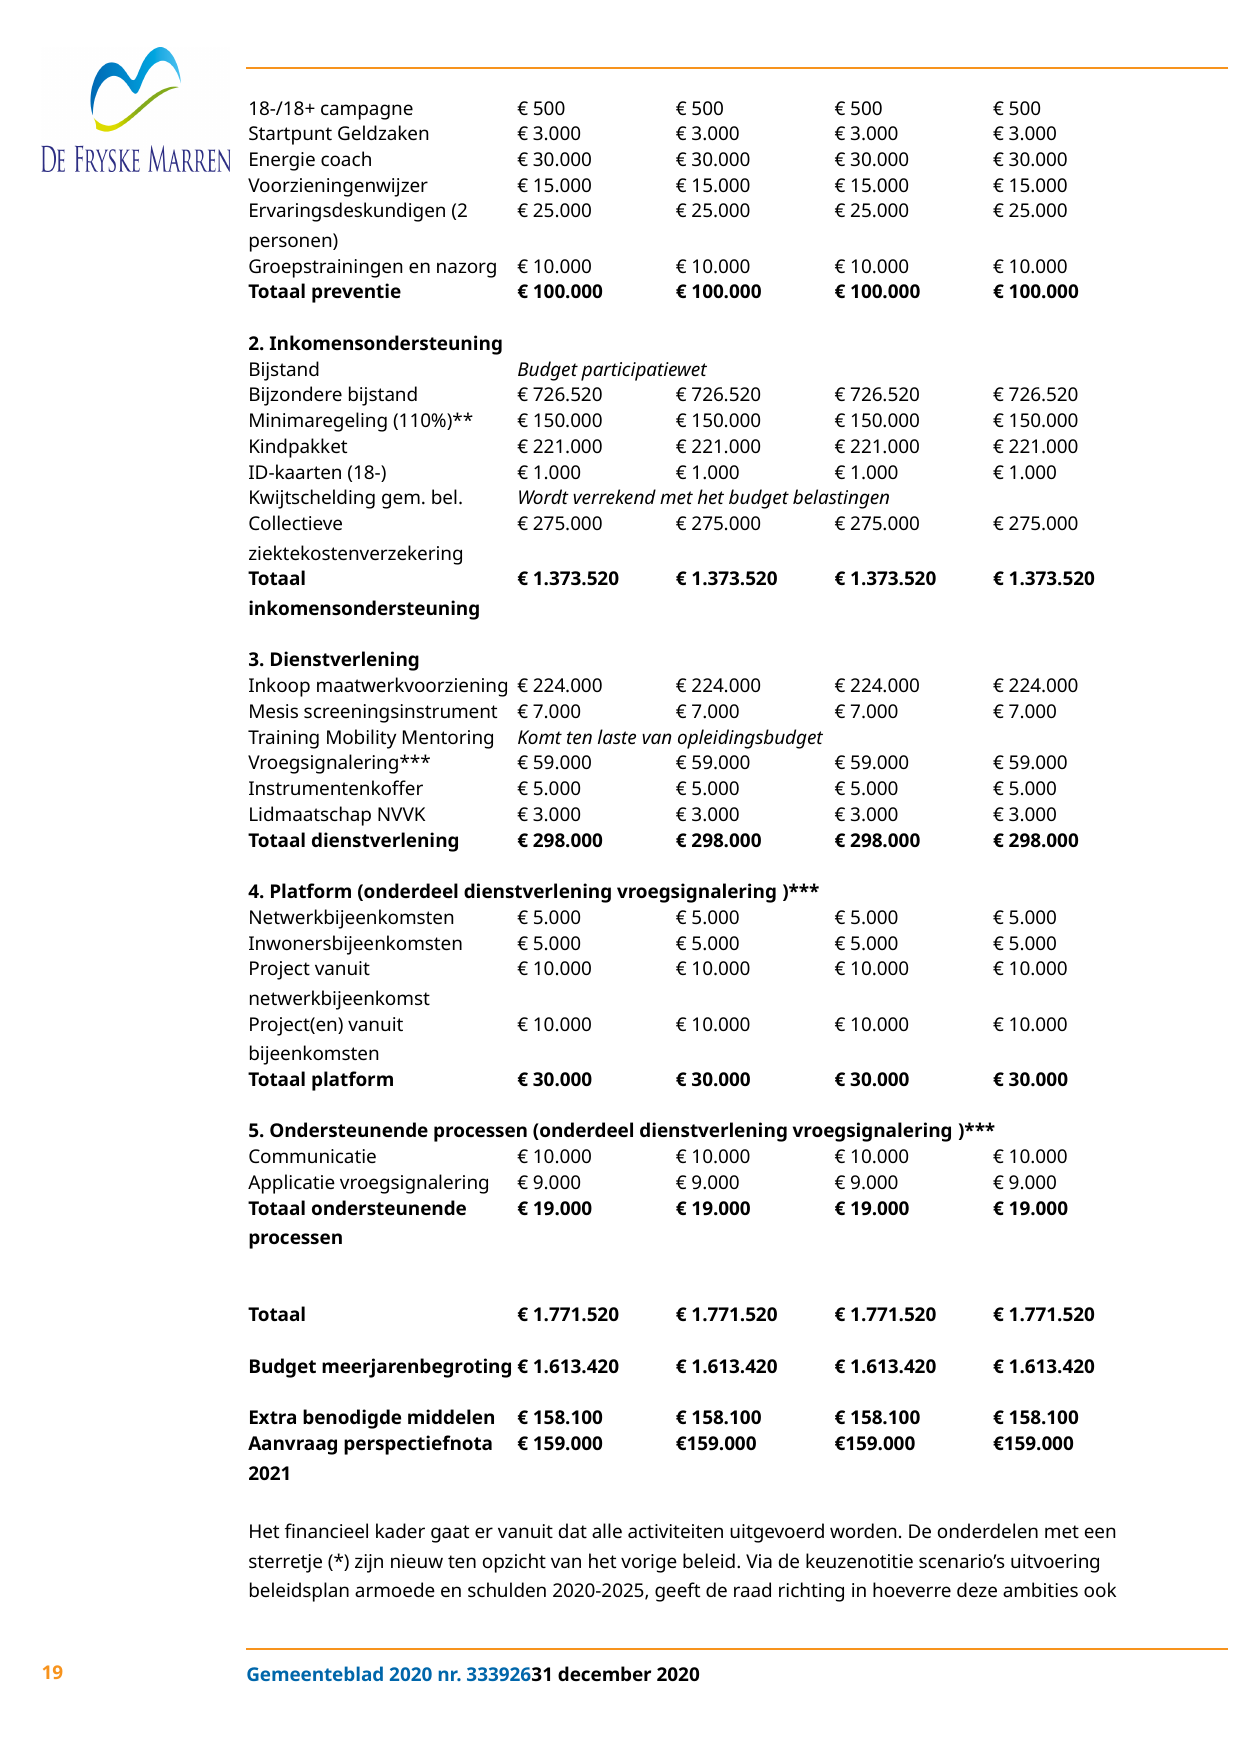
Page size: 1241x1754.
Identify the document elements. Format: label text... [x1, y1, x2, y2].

table_cell Bijstand [248, 356, 517, 382]
table_cell € 10.000 [676, 1011, 834, 1066]
table_cell Vroegsignalering*** [248, 750, 517, 775]
table_cell [993, 621, 1152, 647]
table_cell € 10.000 [834, 1011, 993, 1066]
table_cell € 7.000 [517, 698, 676, 724]
table_cell Totaal platform [248, 1066, 517, 1092]
picture [41, 47, 231, 172]
table_cell € 5.000 [676, 904, 834, 930]
table_cell € 221.000 [993, 433, 1152, 459]
table_cell € 15.000 [517, 172, 676, 198]
table_cell Extra benodigde middelen [248, 1404, 517, 1430]
table_cell € 726.520 [676, 382, 834, 407]
table_cell [517, 621, 676, 647]
table_cell € 224.000 [676, 673, 834, 698]
table_cell [834, 1379, 993, 1404]
table_cell € 25.000 [676, 198, 834, 253]
table_cell Applicatie vroegsignalering [248, 1169, 517, 1195]
table_cell € 3.000 [676, 801, 834, 827]
table_cell € 5.000 [993, 930, 1152, 955]
table_cell € 1.000 [517, 459, 676, 484]
table_cell € 9.000 [517, 1169, 676, 1195]
table_cell € 10.000 [517, 253, 676, 279]
table_cell [248, 1276, 517, 1301]
table_cell €159.000 [993, 1430, 1152, 1485]
table_cell [676, 305, 834, 330]
table_cell € 221.000 [517, 433, 676, 459]
table_cell € 500 [517, 95, 676, 121]
table_cell € 221.000 [834, 433, 993, 459]
table_cell Kwijtschelding gem. bel. [248, 485, 517, 510]
table_cell € 19.000 [676, 1195, 834, 1250]
table_cell € 726.520 [993, 382, 1152, 407]
table_cell € 100.000 [676, 279, 834, 304]
table_cell € 500 [993, 95, 1152, 121]
table_cell [248, 1250, 517, 1276]
table_cell € 224.000 [834, 673, 993, 698]
table_cell € 298.000 [517, 827, 676, 852]
table_cell [517, 1379, 676, 1404]
table_cell € 30.000 [676, 1066, 834, 1092]
text Het financieel kader gaat er vanuit dat alle activiteiten uitgevoerd worden. De onderdelen met een sterretje (*) zijn nieuw ten opzicht van het vorige beleid. Via de keuzenotitie scenario’s uitvoering beleidsplan armoede en schulden 2020-2025, geeft de raad richting in hoeverre deze ambities ook [248, 1518, 1152, 1603]
table_cell € 224.000 [993, 673, 1152, 698]
table_cell € 150.000 [676, 408, 834, 433]
table_cell € 10.000 [517, 1011, 676, 1066]
table_cell € 298.000 [993, 827, 1152, 852]
table_cell Minimaregeling (110%)** [248, 408, 517, 433]
table_cell Instrumentenkoffer [248, 775, 517, 801]
table_cell Komt ten laste van opleidingsbudget [517, 724, 1152, 749]
table_cell Bijzondere bijstand [248, 382, 517, 407]
table_cell [248, 1327, 517, 1353]
table_cell € 5.000 [834, 775, 993, 801]
table_cell 2. Inkomensondersteuning [248, 330, 1152, 356]
table_cell € 1.373.520 [993, 566, 1152, 621]
table_cell € 1.613.420 [676, 1353, 834, 1379]
table_cell [993, 1250, 1152, 1276]
table_cell € 1.613.420 [993, 1353, 1152, 1379]
table_cell € 15.000 [834, 172, 993, 198]
table_cell [993, 305, 1152, 330]
table_cell € 30.000 [517, 146, 676, 172]
table_cell Mesis screeningsinstrument [248, 698, 517, 724]
table_cell € 10.000 [993, 1143, 1152, 1169]
table_cell € 1.771.520 [834, 1301, 993, 1327]
table_cell Collectieve ziektekostenverzekering [248, 510, 517, 566]
table_cell € 30.000 [834, 1066, 993, 1092]
table_cell € 7.000 [834, 698, 993, 724]
table_cell € 1.373.520 [517, 566, 676, 621]
table_cell Kindpakket [248, 433, 517, 459]
table_cell € 10.000 [993, 955, 1152, 1011]
table_cell [834, 1092, 993, 1117]
table_cell € 10.000 [517, 955, 676, 1011]
table_cell Totaal preventie [248, 279, 517, 304]
table_cell € 19.000 [517, 1195, 676, 1250]
table_cell € 9.000 [993, 1169, 1152, 1195]
table_cell [517, 1092, 676, 1117]
table_cell € 1.771.520 [517, 1301, 676, 1327]
table_cell €159.000 [676, 1430, 834, 1485]
table_cell [834, 305, 993, 330]
table_cell € 726.520 [834, 382, 993, 407]
table_cell € 10.000 [676, 253, 834, 279]
table_cell Inkoop maatwerkvoorziening [248, 673, 517, 698]
table_cell € 30.000 [517, 1066, 676, 1092]
table_cell € 3.000 [517, 801, 676, 827]
table_cell 3. Dienstverlening [248, 647, 1152, 672]
table_cell [834, 1250, 993, 1276]
table_cell Netwerkbijeenkomsten [248, 904, 517, 930]
table_cell € 25.000 [993, 198, 1152, 253]
table_cell € 59.000 [993, 750, 1152, 775]
table_cell [834, 1327, 993, 1353]
table_cell [517, 1276, 676, 1301]
table_cell 18-/18+ campagne [248, 95, 517, 121]
table_cell Totaal ondersteunende processen [248, 1195, 517, 1250]
table_cell Totaal inkomensondersteuning [248, 566, 517, 621]
table_cell [517, 1327, 676, 1353]
table_cell € 5.000 [676, 775, 834, 801]
table_cell € 5.000 [676, 930, 834, 955]
table_cell Project vanuit netwerkbijeenkomst [248, 955, 517, 1011]
table_cell [676, 1327, 834, 1353]
table_cell € 59.000 [517, 750, 676, 775]
table_cell € 10.000 [834, 955, 993, 1011]
table_cell € 3.000 [834, 121, 993, 146]
table_cell € 275.000 [676, 510, 834, 566]
table_cell [676, 1092, 834, 1117]
table_cell [993, 1327, 1152, 1353]
table_cell € 3.000 [993, 121, 1152, 146]
table_cell Budget meerjarenbegroting [248, 1353, 517, 1379]
table_cell € 1.613.420 [834, 1353, 993, 1379]
table_cell € 1.771.520 [676, 1301, 834, 1327]
table_cell 4. Platform (onderdeel dienstverlening vroegsignalering )*** [248, 878, 1152, 904]
table_cell Project(en) vanuit bijeenkomsten [248, 1011, 517, 1066]
table_cell [248, 305, 517, 330]
table_cell Energie coach [248, 146, 517, 172]
table_cell € 25.000 [834, 198, 993, 253]
table_cell € 5.000 [834, 904, 993, 930]
table_cell € 150.000 [834, 408, 993, 433]
table_cell Ervaringsdeskundigen (2 personen) [248, 198, 517, 253]
table_cell € 19.000 [993, 1195, 1152, 1250]
table_cell € 25.000 [517, 198, 676, 253]
table_cell € 10.000 [517, 1143, 676, 1169]
table_cell [676, 1250, 834, 1276]
table_cell Lidmaatschap NVVK [248, 801, 517, 827]
table_cell [834, 853, 993, 878]
table_cell € 30.000 [993, 1066, 1152, 1092]
table_cell Totaal [248, 1301, 517, 1327]
table_cell [676, 1276, 834, 1301]
table_cell € 500 [834, 95, 993, 121]
table_cell € 158.100 [517, 1404, 676, 1430]
table_cell € 100.000 [517, 279, 676, 304]
table_cell € 275.000 [834, 510, 993, 566]
table_cell € 3.000 [993, 801, 1152, 827]
table_cell Training Mobility Mentoring [248, 724, 517, 749]
table_cell € 10.000 [676, 955, 834, 1011]
table_cell € 15.000 [993, 172, 1152, 198]
table_cell € 100.000 [993, 279, 1152, 304]
table_cell € 5.000 [517, 775, 676, 801]
table_cell [834, 1276, 993, 1301]
table_cell € 100.000 [834, 279, 993, 304]
table_cell € 5.000 [993, 904, 1152, 930]
table_cell [248, 1092, 517, 1117]
table_cell Budget participatiewet [517, 356, 1152, 382]
table_cell Communicatie [248, 1143, 517, 1169]
table_cell € 158.100 [993, 1404, 1152, 1430]
table_cell € 500 [676, 95, 834, 121]
table_cell € 221.000 [676, 433, 834, 459]
table_cell [517, 305, 676, 330]
table_cell [248, 1379, 517, 1404]
table_cell Startpunt Geldzaken [248, 121, 517, 146]
table_cell € 150.000 [517, 408, 676, 433]
table_cell [993, 1276, 1152, 1301]
table_cell Voorzieningenwijzer [248, 172, 517, 198]
table_cell Totaal dienstverlening [248, 827, 517, 852]
table_cell € 224.000 [517, 673, 676, 698]
table_cell € 298.000 [834, 827, 993, 852]
table_cell [517, 853, 676, 878]
table_cell € 275.000 [993, 510, 1152, 566]
table_cell € 1.000 [993, 459, 1152, 484]
table_cell [993, 1092, 1152, 1117]
table_cell € 1.613.420 [517, 1353, 676, 1379]
table_cell [676, 853, 834, 878]
table_cell [834, 621, 993, 647]
table_cell Groepstrainingen en nazorg [248, 253, 517, 279]
table_cell € 1.000 [676, 459, 834, 484]
table_cell € 7.000 [993, 698, 1152, 724]
table_cell € 9.000 [676, 1169, 834, 1195]
table_cell € 10.000 [676, 1143, 834, 1169]
table_cell € 150.000 [993, 408, 1152, 433]
table_cell [993, 853, 1152, 878]
table_cell € 158.100 [834, 1404, 993, 1430]
table_cell € 158.100 [676, 1404, 834, 1430]
table_cell €159.000 [834, 1430, 993, 1485]
table_cell € 30.000 [676, 146, 834, 172]
table_cell [248, 621, 517, 647]
table_cell € 3.000 [834, 801, 993, 827]
table_cell € 5.000 [517, 930, 676, 955]
table_cell € 1.771.520 [993, 1301, 1152, 1327]
table_cell € 10.000 [993, 253, 1152, 279]
table_cell € 1.000 [834, 459, 993, 484]
table_cell € 19.000 [834, 1195, 993, 1250]
table_cell € 275.000 [517, 510, 676, 566]
table_cell € 5.000 [993, 775, 1152, 801]
table_cell € 9.000 [834, 1169, 993, 1195]
table_cell € 7.000 [676, 698, 834, 724]
table_cell € 30.000 [993, 146, 1152, 172]
table_cell € 1.373.520 [676, 566, 834, 621]
table_cell € 3.000 [517, 121, 676, 146]
table_cell € 159.000 [517, 1430, 676, 1485]
table_cell [676, 621, 834, 647]
table_cell € 59.000 [834, 750, 993, 775]
table_cell [993, 1379, 1152, 1404]
table_cell € 5.000 [834, 930, 993, 955]
table_cell [517, 1250, 676, 1276]
table_cell € 5.000 [517, 904, 676, 930]
table_cell € 3.000 [676, 121, 834, 146]
table_cell € 10.000 [834, 253, 993, 279]
table_cell 5. Ondersteunende processen (onderdeel dienstverlening vroegsignalering )*** [248, 1118, 1152, 1143]
table_cell € 10.000 [993, 1011, 1152, 1066]
table_cell € 726.520 [517, 382, 676, 407]
table_cell € 1.373.520 [834, 566, 993, 621]
table_cell Inwonersbijeenkomsten [248, 930, 517, 955]
table_cell [248, 853, 517, 878]
table_cell Aanvraag perspectiefnota 2021 [248, 1430, 517, 1485]
table_cell € 30.000 [834, 146, 993, 172]
table_cell [676, 1379, 834, 1404]
table_cell € 59.000 [676, 750, 834, 775]
table_cell € 10.000 [834, 1143, 993, 1169]
table_cell ID-kaarten (18-) [248, 459, 517, 484]
table_cell Wordt verrekend met het budget belastingen [517, 485, 1152, 510]
table_cell € 298.000 [676, 827, 834, 852]
table_cell € 15.000 [676, 172, 834, 198]
